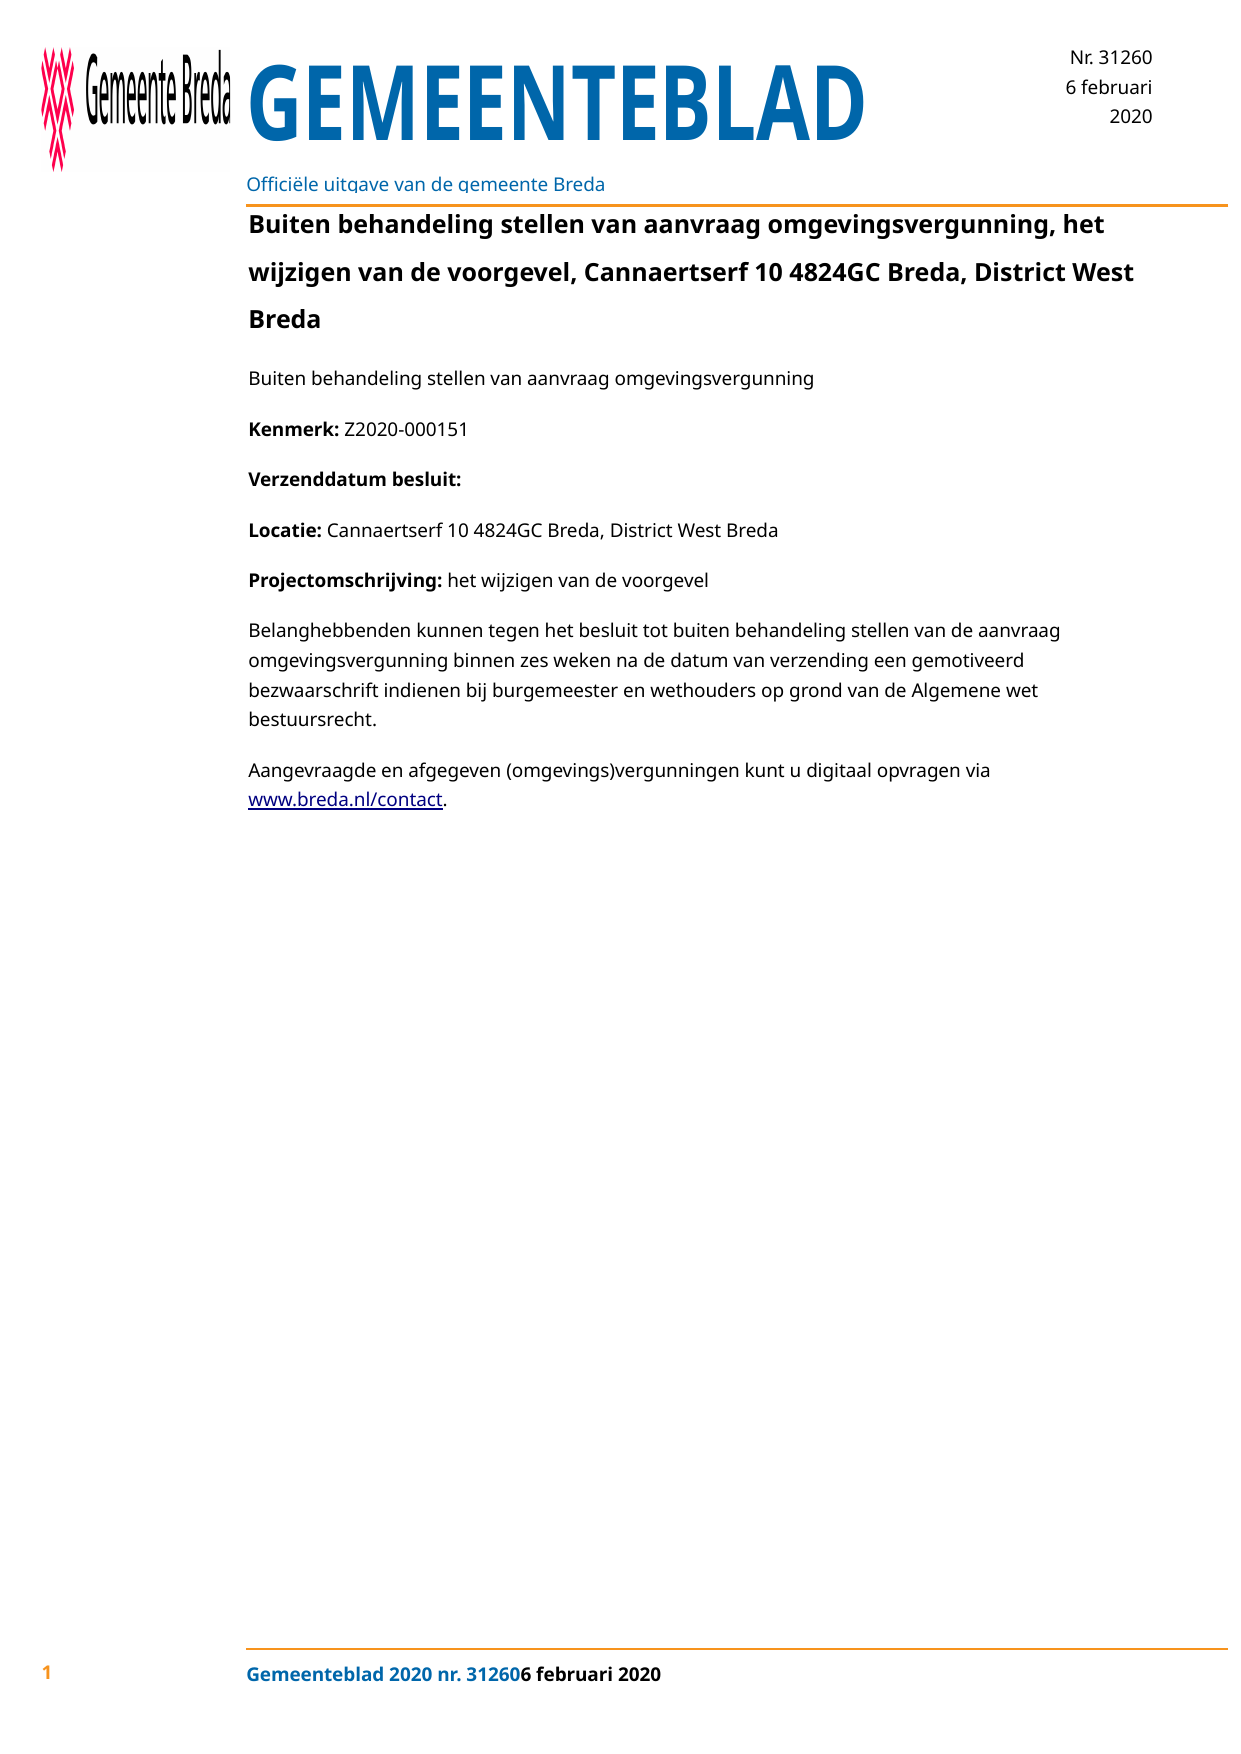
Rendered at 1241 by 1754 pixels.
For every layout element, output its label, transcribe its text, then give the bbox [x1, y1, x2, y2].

text Kenmerk: Z2020-000151 [248, 416, 1152, 442]
picture [41, 47, 231, 172]
text Verzenddatum besluit: [248, 466, 1152, 492]
text Buiten behandeling stellen van aanvraag omgevingsvergunning [248, 366, 1152, 391]
text Buiten behandeling stellen van aanvraag omgevingsvergunning, het wijzigen van de voorgevel, Cannaertserf 10 4824GC Breda, District West Breda [248, 207, 1152, 336]
text Aangevraagde en afgegeven (omgevings)vergunningen kunt u digitaal opvragen via www.breda.nl/contact. [248, 757, 1152, 812]
text Locatie: Cannaertserf 10 4824GC Breda, District West Breda [248, 517, 1152, 542]
text Projectomschrijving: het wijzigen van de voorgevel [248, 567, 1152, 593]
text Belanghebbenden kunnen tegen het besluit tot buiten behandeling stellen van de aanvraag omgevingsvergunning binnen zes weken na de datum van verzending een gemotiveerd bezwaarschrift indienen bij burgemeester en wethouders op grond van de Algemene wet bestuursrecht. [248, 618, 1152, 732]
